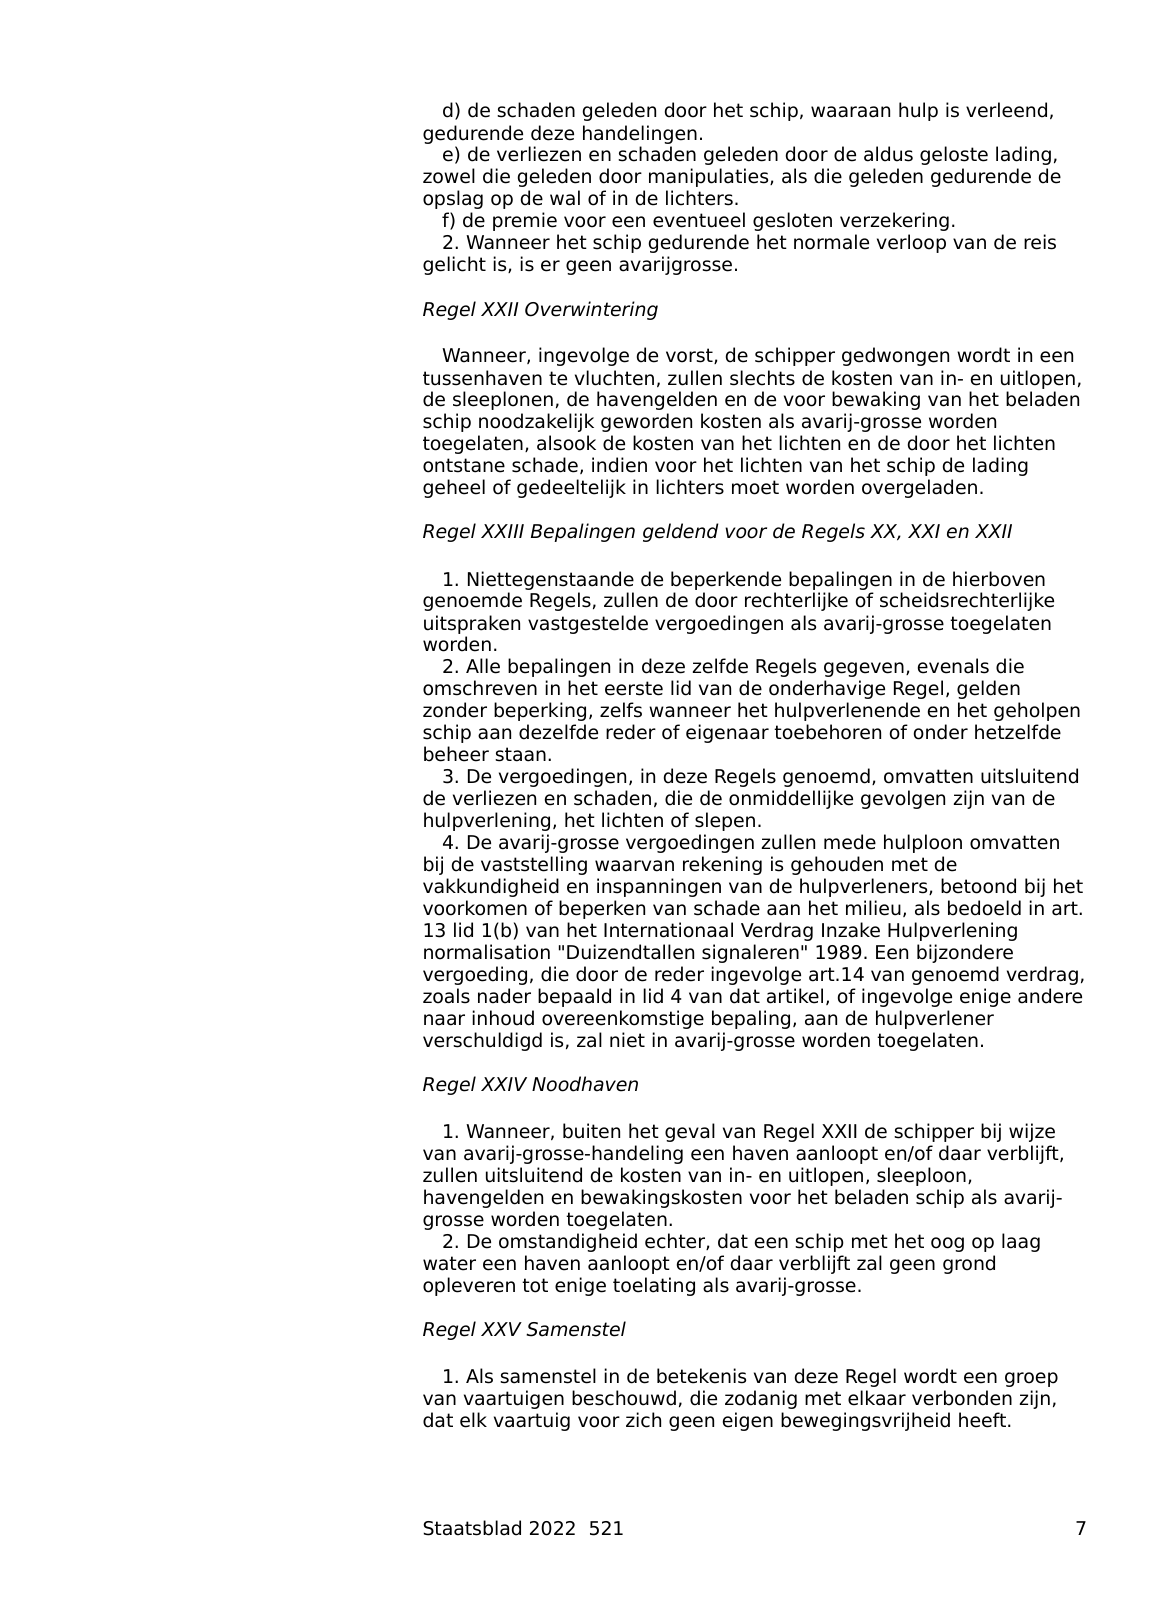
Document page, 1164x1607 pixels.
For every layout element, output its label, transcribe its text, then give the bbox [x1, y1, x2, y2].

text d) de schaden geleden door het schip, waaraan hulp is verleend, gedurende deze handelingen. [422, 100, 1087, 144]
text 2. Wanneer het schip gedurende het normale verloop van de reis gelicht is, is er geen avarijgrosse. [422, 232, 1087, 276]
text Wanneer, ingevolge de vorst, de schipper gedwongen wordt in een tussenhaven te vluchten, zullen slechts de kosten van in- en uitlopen, de sleeplonen, de havengelden en de voor bewaking van het beladen schip noodzakelijk geworden kosten als avarij-grosse worden toegelaten, alsook de kosten van het lichten en de door het lichten ontstane schade, indien voor het lichten van het schip de lading geheel of gedeeltelijk in lichters moet worden overgeladen. [422, 345, 1087, 499]
text 2. De omstandigheid echter, dat een schip met het oog op laag water een haven aanloopt en/of daar verblijft zal geen grond opleveren tot enige toelating als avarij-grosse. [422, 1231, 1087, 1297]
text e) de verliezen en schaden geleden door de aldus geloste lading, zowel die geleden door manipulaties, als die geleden gedurende de opslag op de wal of in de lichters. [422, 144, 1087, 210]
text 2. Alle bepalingen in deze zelfde Regels gegeven, evenals die omschreven in het eerste lid van de onderhavige Regel, gelden zonder beperking, zelfs wanneer het hulpverlenende en het geholpen schip aan dezelfde reder of eigenaar toebehoren of onder hetzelfde beheer staan. [422, 656, 1087, 766]
text 1. Niettegenstaande de beperkende bepalingen in de hierboven genoemde Regels, zullen de door rechterlijke of scheidsrechterlijke uitspraken vastgestelde vergoedingen als avarij-grosse toegelaten worden. [422, 568, 1087, 656]
text 4. De avarij-grosse vergoedingen zullen mede hulploon omvatten bij de vaststelling waarvan rekening is gehouden met de vakkundigheid en inspanningen van de hulpverleners, betoond bij het voorkomen of beperken van schade aan het milieu, als bedoeld in art. 13 lid 1(b) van het Internationaal Verdrag Inzake Hulpverlening normalisation "Duizendtallen signaleren" 1989. Een bijzondere vergoeding, die door de reder ingevolge art.14 van genoemd verdrag, zoals nader bepaald in lid 4 van dat artikel, of ingevolge enige andere naar inhoud overeenkomstige bepaling, aan de hulpverlener verschuldigd is, zal niet in avarij-grosse worden toegelaten. [422, 832, 1087, 1052]
subtitle Regel XXIII Bepalingen geldend voor de Regels XX, XXI en XXII [422, 521, 1087, 543]
subtitle Regel XXV Samenstel [422, 1319, 1087, 1341]
subtitle Regel XXIV Noodhaven [422, 1074, 1087, 1096]
text 1. Wanneer, buiten het geval van Regel XXII de schipper bij wijze van avarij-grosse-handeling een haven aanloopt en/of daar verblijft, zullen uitsluitend de kosten van in- en uitlopen, sleeploon, havengelden en bewakingskosten voor het beladen schip als avarij-grosse worden toegelaten. [422, 1121, 1087, 1231]
text 3. De vergoedingen, in deze Regels genoemd, omvatten uitsluitend de verliezen en schaden, die de onmiddellijke gevolgen zijn van de hulpverlening, het lichten of slepen. [422, 766, 1087, 832]
subtitle Regel XXII Overwintering [422, 298, 1087, 320]
text f) de premie voor een eventueel gesloten verzekering. [422, 210, 1087, 232]
text 1. Als samenstel in de betekenis van deze Regel wordt een groep van vaartuigen beschouwd, die zodanig met elkaar verbonden zijn, dat elk vaartuig voor zich geen eigen bewegingsvrijheid heeft. [422, 1366, 1087, 1432]
